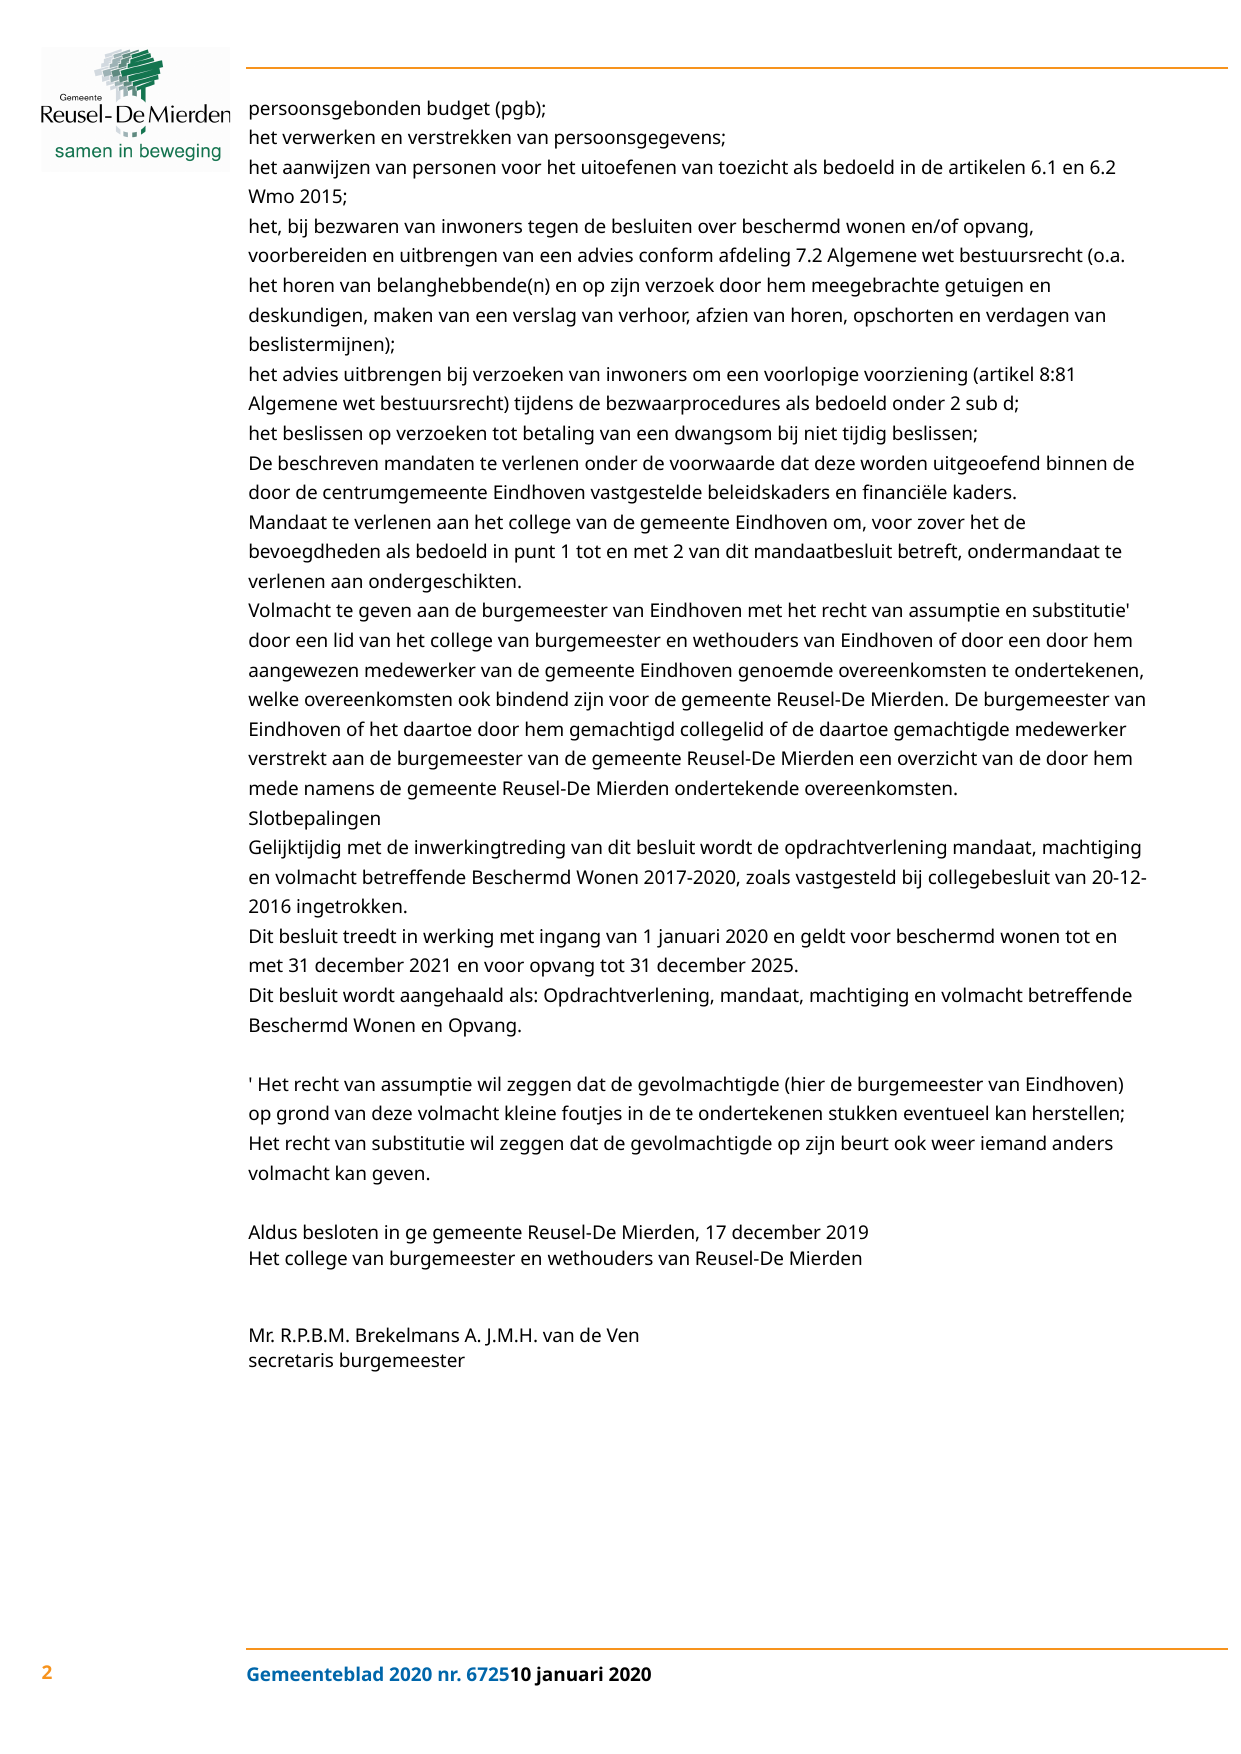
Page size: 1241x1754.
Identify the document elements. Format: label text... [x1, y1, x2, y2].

text het verwerken en verstrekken van persoonsgegevens; [248, 124, 1152, 150]
text secretaris burgemeester [248, 1348, 1152, 1373]
picture [41, 47, 231, 172]
text Aldus besloten in ge gemeente Reusel-De Mierden, 17 december 2019 [248, 1219, 1152, 1245]
text Slotbepalingen [248, 805, 1152, 831]
text ' Het recht van assumptie wil zeggen dat de gevolmachtigde (hier de burgemeester van Eindhoven) op grond van deze volmacht kleine foutjes in de te ondertekenen stukken eventueel kan herstellen; Het recht van substitutie wil zeggen dat de gevolmachtigde op zijn beurt ook weer iemand anders volmacht kan geven. [248, 1071, 1152, 1186]
text het aanwijzen van personen voor het uitoefenen van toezicht als bedoeld in de artikelen 6.1 en 6.2 Wmo 2015; [248, 154, 1152, 209]
text Dit besluit treedt in werking met ingang van 1 januari 2020 en geldt voor beschermd wonen tot en met 31 december 2021 en voor opvang tot 31 december 2025. [248, 923, 1152, 978]
text Mr. R.P.B.M. Brekelmans A. J.M.H. van de Ven [248, 1322, 1152, 1348]
text het, bij bezwaren van inwoners tegen de besluiten over beschermd wonen en/of opvang, voorbereiden en uitbrengen van een advies conform afdeling 7.2 Algemene wet bestuursrecht (o.a. het horen van belanghebbende(n) en op zijn verzoek door hem meegebrachte getuigen en deskundigen, maken van een verslag van verhoor, afzien van horen, opschorten en verdagen van beslistermijnen); [248, 213, 1152, 357]
text het beslissen op verzoeken tot betaling van een dwangsom bij niet tijdig beslissen; [248, 420, 1152, 446]
text Dit besluit wordt aangehaald als: Opdrachtverlening, mandaat, machtiging en volmacht betreffende Beschermd Wonen en Opvang. [248, 982, 1152, 1038]
text Mandaat te verlenen aan het college van de gemeente Eindhoven om, voor zover het de bevoegdheden als bedoeld in punt 1 tot en met 2 van dit mandaatbesluit betreft, ondermandaat te verlenen aan ondergeschikten. [248, 509, 1152, 594]
text persoonsgebonden budget (pgb); [248, 95, 1152, 121]
text het advies uitbrengen bij verzoeken van inwoners om een voorlopige voorziening (artikel 8:81 Algemene wet bestuursrecht) tijdens de bezwaarprocedures als bedoeld onder 2 sub d; [248, 361, 1152, 416]
text Het college van burgemeester en wethouders van Reusel-De Mierden [248, 1245, 1152, 1270]
text De beschreven mandaten te verlenen onder de voorwaarde dat deze worden uitgeoefend binnen de door de centrumgemeente Eindhoven vastgestelde beleidskaders en financiële kaders. [248, 450, 1152, 505]
text Volmacht te geven aan de burgemeester van Eindhoven met het recht van assumptie en substitutie' door een lid van het college van burgemeester en wethouders van Eindhoven of door een door hem aangewezen medewerker van de gemeente Eindhoven genoemde overeenkomsten te ondertekenen, welke overeenkomsten ook bindend zijn voor de gemeente Reusel-De Mierden. De burgemeester van Eindhoven of het daartoe door hem gemachtigd collegelid of de daartoe gemachtigde medewerker verstrekt aan de burgemeester van de gemeente Reusel-De Mierden een overzicht van de door hem mede namens de gemeente Reusel-De Mierden ondertekende overeenkomsten. [248, 598, 1152, 801]
text Gelijktijdig met de inwerkingtreding van dit besluit wordt de opdrachtverlening mandaat, machtiging en volmacht betreffende Beschermd Wonen 2017-2020, zoals vastgesteld bij collegebesluit van 20-12-2016 ingetrokken. [248, 834, 1152, 919]
